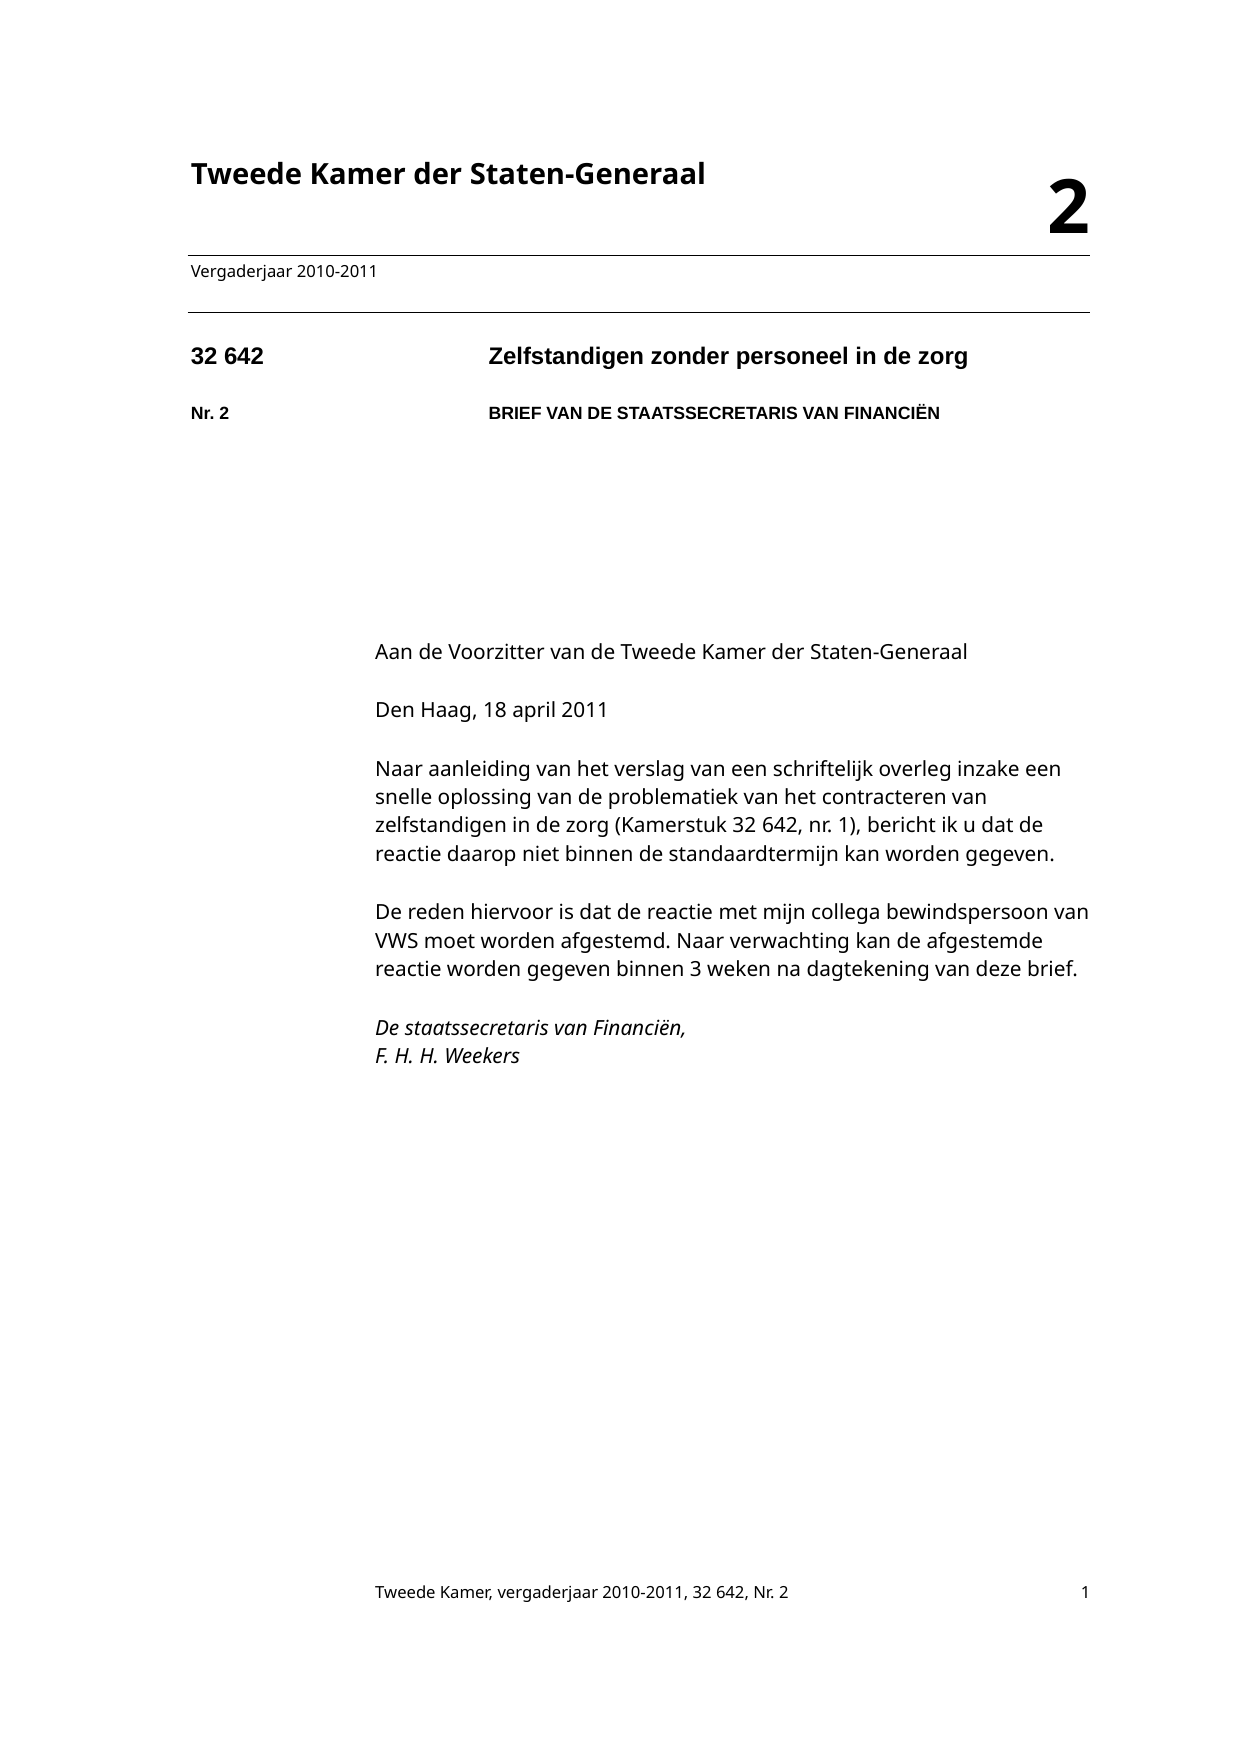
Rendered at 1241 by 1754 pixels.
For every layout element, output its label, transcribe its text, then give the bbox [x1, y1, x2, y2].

table_cell Vergaderjaar 2010-2011 [188, 256, 485, 312]
table_header 2 [910, 150, 1090, 255]
text De reden hiervoor is dat de reactie met mijn collega bewindspersoon van VWS moet worden afgestemd. Naar verwachting kan de afgestemde reactie worden gegeven binnen 3 weken na dagtekening van deze brief. [375, 897, 1090, 983]
text F. H. H. Weekers [375, 1041, 1090, 1070]
table_header Tweede Kamer der Staten-Generaal [188, 150, 909, 255]
table_cell 32 642 [188, 339, 485, 399]
text De staatssecretaris van Financiën, [375, 1013, 1090, 1041]
table_cell [485, 256, 1090, 312]
table_cell [485, 313, 1090, 339]
table_cell Nr. 2 [188, 399, 485, 518]
table_cell [188, 313, 485, 339]
text Naar aanleiding van het verslag van een schriftelijk overleg inzake een snelle oplossing van de problematiek van het contracteren van zelfstandigen in de zorg (Kamerstuk 32 642, nr. 1), bericht ik u dat de reactie daarop niet binnen de standaardtermijn kan worden gegeven. [375, 754, 1090, 867]
text Den Haag, 18 april 2011 [375, 695, 1090, 724]
table_cell Zelfstandigen zonder personeel in de zorg [485, 339, 1090, 399]
table_cell BRIEF VAN DE STAATSSECRETARIS VAN FINANCIËN [485, 399, 1090, 518]
text Aan de Voorzitter van de Tweede Kamer der Staten-Generaal [375, 637, 1090, 665]
